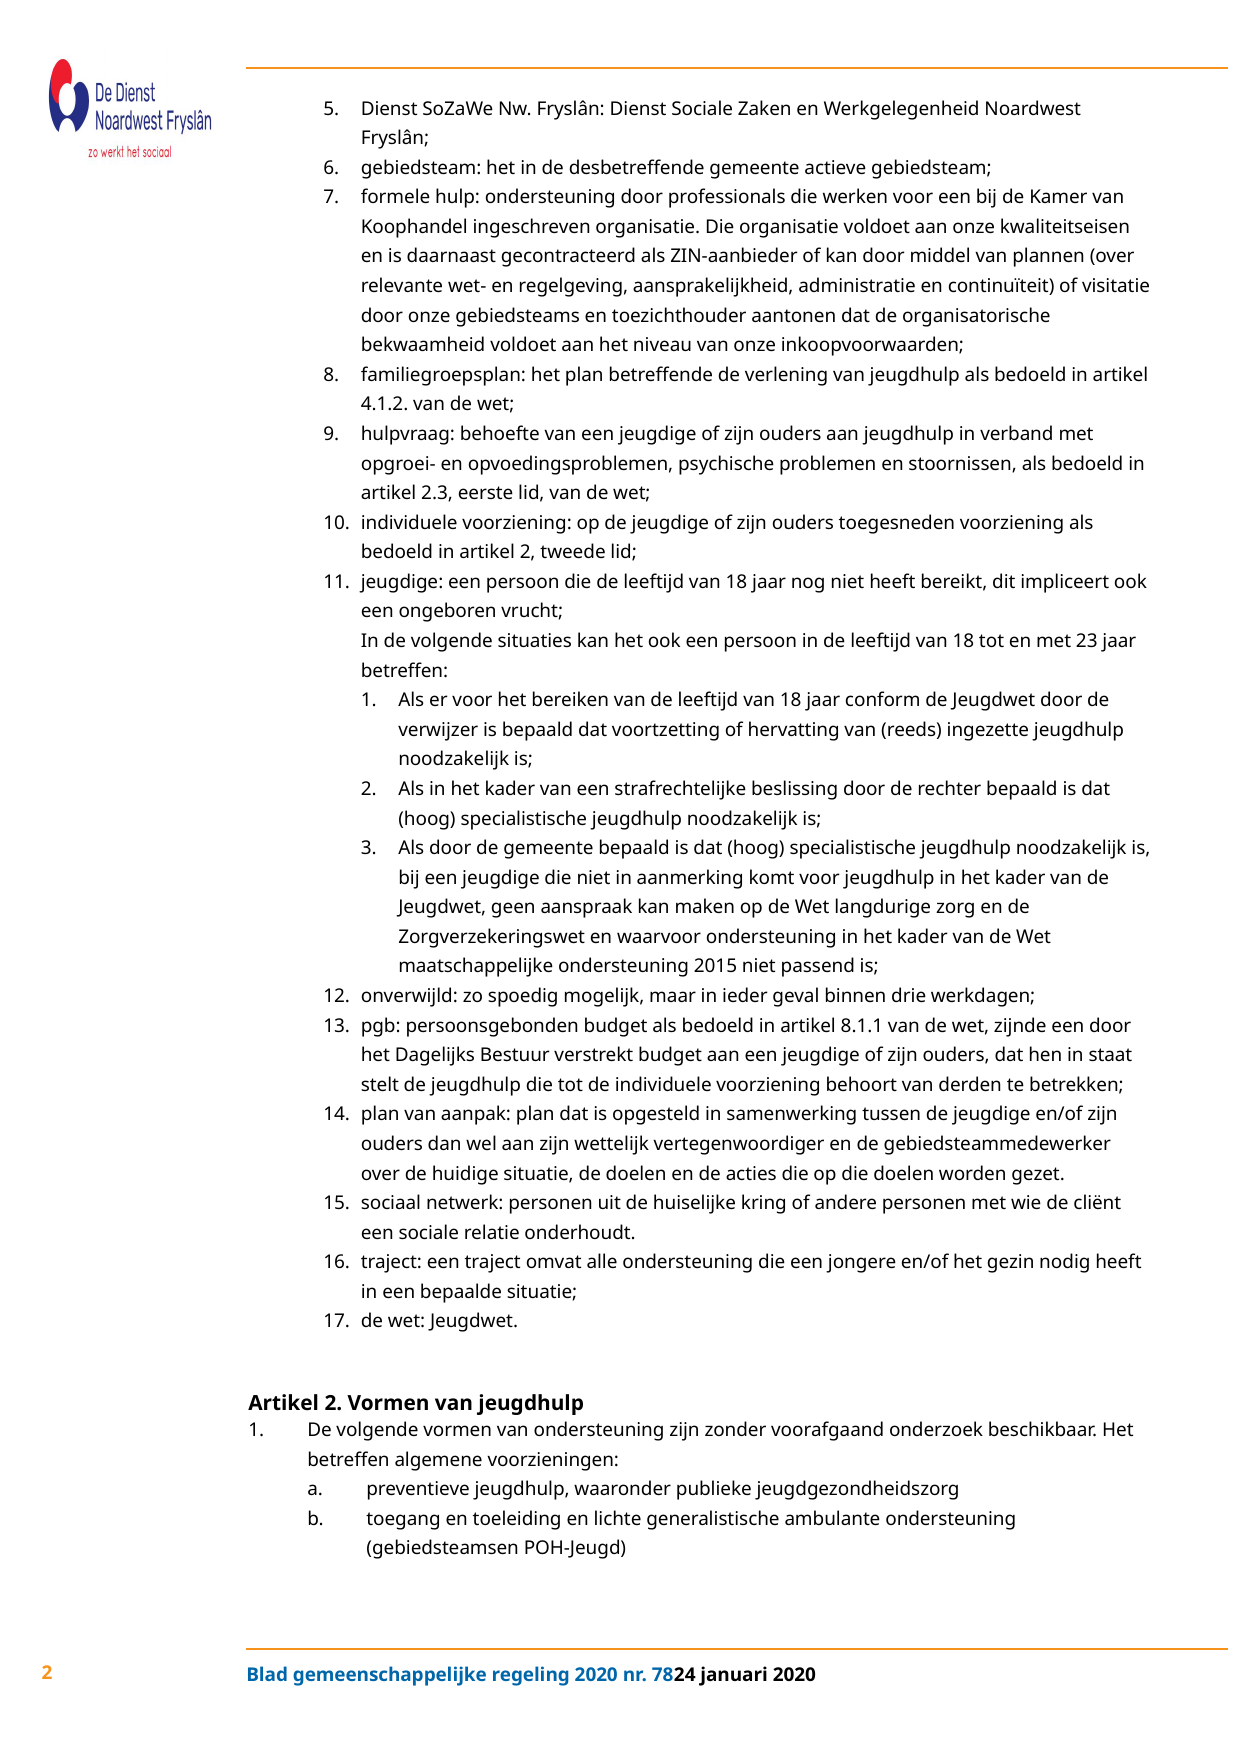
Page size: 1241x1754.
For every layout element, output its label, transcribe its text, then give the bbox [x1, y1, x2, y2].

list onverwijld: zo spoedig mogelijk, maar in ieder geval binnen drie werkdagen; [323, 982, 1152, 1008]
list hulpvraag: behoefte van een jeugdige of zijn ouders aan jeugdhulp in verband met opgroei- en opvoedingsproblemen, psychische problemen en stoornissen, als bedoeld in artikel 2.3, eerste lid, van de wet; [323, 420, 1152, 505]
picture [41, 47, 231, 172]
list Als door de gemeente bepaald is dat (hoog) specialistische jeugdhulp noodzakelijk is, bij een jeugdige die niet in aanmerking komt voor jeugdhulp in het kader van de Jeugdwet, geen aanspraak kan maken op de Wet langdurige zorg en de Zorgverzekeringswet en waarvoor ondersteuning in het kader van de Wet maatschappelijke ondersteuning 2015 niet passend is; [361, 834, 1152, 978]
list De volgende vormen van ondersteuning zijn zonder voorafgaand onderzoek beschikbaar. Het betreffen algemene voorzieningen: [248, 1416, 1152, 1471]
list preventieve jeugdhulp, waaronder publieke jeugdgezondheidszorg [307, 1475, 1152, 1501]
list sociaal netwerk: personen uit de huiselijke kring of andere personen met wie de cliënt een sociale relatie onderhoudt. [323, 1189, 1152, 1245]
list individuele voorziening: op de jeugdige of zijn ouders toegesneden voorziening als bedoeld in artikel 2, tweede lid; [323, 509, 1152, 564]
list pgb: persoonsgebonden budget als bedoeld in artikel 8.1.1 van de wet, zijnde een door het Dagelijks Bestuur verstrekt budget aan een jeugdige of zijn ouders, dat hen in staat stelt de jeugdhulp die tot de individuele voorziening behoort van derden te betrekken; [323, 1012, 1152, 1097]
list familiegroepsplan: het plan betreffende de verlening van jeugdhulp als bedoeld in artikel 4.1.2. van de wet; [323, 361, 1152, 416]
list gebiedsteam: het in de desbetreffende gemeente actieve gebiedsteam; [323, 154, 1152, 180]
list traject: een traject omvat alle ondersteuning die een jongere en/of het gezin nodig heeft in een bepaalde situatie; [323, 1248, 1152, 1304]
list In de volgende situaties kan het ook een persoon in de leeftijd van 18 tot en met 23 jaar betreffen: [323, 627, 1152, 683]
list Dienst SoZaWe Nw. Fryslân: Dienst Sociale Zaken en Werkgelegenheid Noardwest Fryslân; [323, 95, 1152, 150]
text Artikel 2. Vormen van jeugdhulp [248, 1388, 1152, 1416]
list plan van aanpak: plan dat is opgesteld in samenwerking tussen de jeugdige en/of zijn ouders dan wel aan zijn wettelijk vertegenwoordiger en de gebiedsteammedewerker over de huidige situatie, de doelen en de acties die op die doelen worden gezet. [323, 1101, 1152, 1186]
list Als in het kader van een strafrechtelijke beslissing door de rechter bepaald is dat (hoog) specialistische jeugdhulp noodzakelijk is; [361, 775, 1152, 831]
list jeugdige: een persoon die de leeftijd van 18 jaar nog niet heeft bereikt, dit impliceert ook een ongeboren vrucht; [323, 568, 1152, 623]
list formele hulp: ondersteuning door professionals die werken voor een bij de Kamer van Koophandel ingeschreven organisatie. Die organisatie voldoet aan onze kwaliteitseisen en is daarnaast gecontracteerd als ZIN-aanbieder of kan door middel van plannen (over relevante wet- en regelgeving, aansprakelijkheid, administratie en continuïteit) of visitatie door onze gebiedsteams en toezichthouder aantonen dat de organisatorische bekwaamheid voldoet aan het niveau van onze inkoopvoorwaarden; [323, 183, 1152, 357]
list Als er voor het bereiken van de leeftijd van 18 jaar conform de Jeugdwet door de verwijzer is bepaald dat voortzetting of hervatting van (reeds) ingezette jeugdhulp noodzakelijk is; [361, 686, 1152, 771]
list toegang en toeleiding en lichte generalistische ambulante ondersteuning (gebiedsteamsen POH-Jeugd) [307, 1505, 1152, 1560]
list de wet: Jeugdwet. [323, 1308, 1152, 1333]
